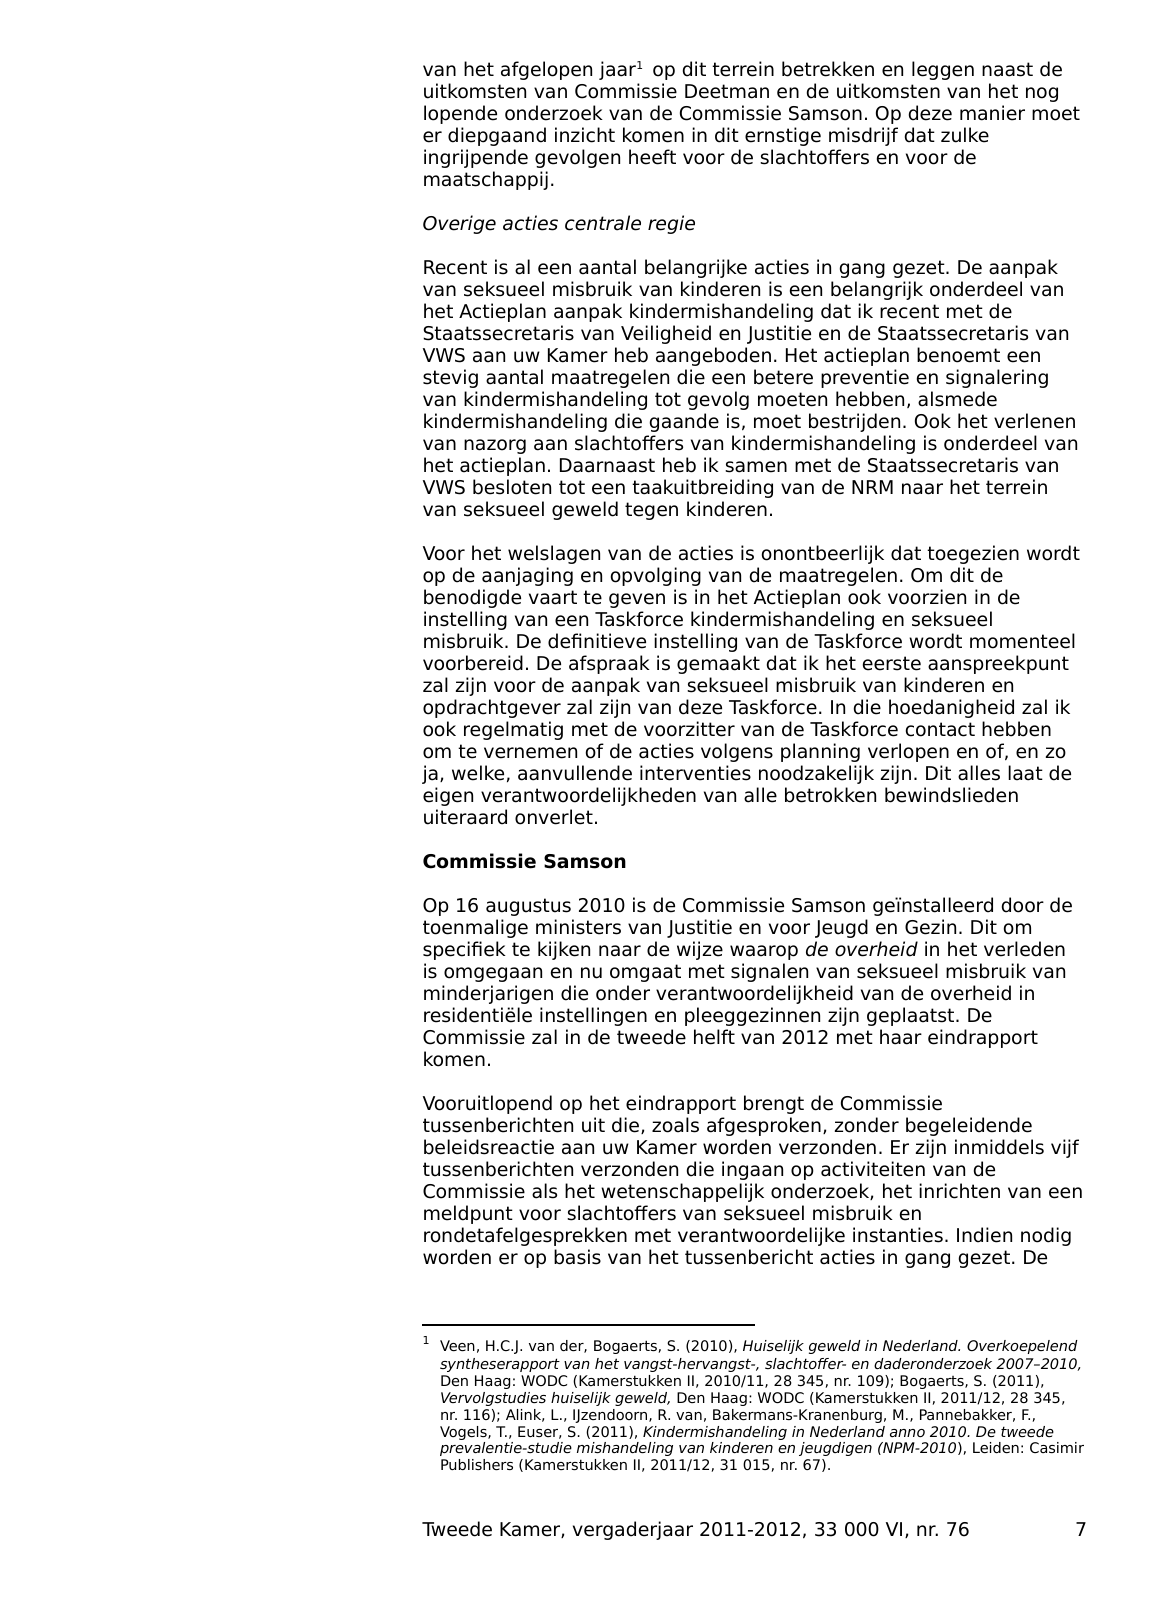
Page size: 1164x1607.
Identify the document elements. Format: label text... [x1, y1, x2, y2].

text Recent is al een aantal belangrijke acties in gang gezet. De aanpak van seksueel misbruik van kinderen is een belangrijk onderdeel van het Actieplan aanpak kindermishandeling dat ik recent met de Staatssecretaris van Veiligheid en Justitie en de Staatssecretaris van VWS aan uw Kamer heb aangeboden. Het actieplan benoemt een stevig aantal maatregelen die een betere preventie en signalering van kindermishandeling tot gevolg moeten hebben, alsmede kindermishandeling die gaande is, moet bestrijden. Ook het verlenen van nazorg aan slachtoffers van kindermishandeling is onderdeel van het actieplan. Daarnaast heb ik samen met de Staatssecretaris van VWS besloten tot een taakuitbreiding van de NRM naar het terrein van seksueel geweld tegen kinderen. [422, 257, 1087, 521]
text van het afgelopen jaar op dit terrein betrekken en leggen naast de uitkomsten van Commissie Deetman en de uitkomsten van het nog lopende onderzoek van de Commissie Samson. Op deze manier moet er diepgaand inzicht komen in dit ernstige misdrijf dat zulke ingrijpende gevolgen heeft voor de slachtoffers en voor de maatschappij. [422, 59, 1087, 191]
subtitle Overige acties centrale regie [422, 213, 1087, 235]
text Vooruitlopend op het eindrapport brengt de Commissie tussenberichten uit die, zoals afgesproken, zonder begeleidende beleidsreactie aan uw Kamer worden verzonden. Er zijn inmiddels vijf tussenberichten verzonden die ingaan op activiteiten van de Commissie als het wetenschappelijk onderzoek, het inrichten van een meldpunt voor slachtoffers van seksueel misbruik en rondetafelgesprekken met verantwoordelijke instanties. Indien nodig worden er op basis van het tussenbericht acties in gang gezet. De [422, 1093, 1087, 1269]
text Veen, H.C.J. van der, Bogaerts, S. (2010), Huiselijk geweld in Nederland. Overkoepelend syntheserapport van het vangst-hervangst-, slachtoffer- en daderonderzoek 2007–2010, Den Haag: WODC (Kamerstukken II, 2010/11, 28 345, nr. 109); Bogaerts, S. (2011), Vervolgstudies huiselijk geweld, Den Haag: WODC (Kamerstukken II, 2011/12, 28 345, nr. 116); Alink, L., IJzendoorn, R. van, Bakermans-Kranenburg, M., Pannebakker, F., Vogels, T., Euser, S. (2011), Kindermishandeling in Nederland anno 2010. De tweede prevalentie-studie mishandeling van kinderen en jeugdigen (NPM-2010), Leiden: Casimir Publishers (Kamerstukken II, 2011/12, 31 015, nr. 67). [422, 1334, 1087, 1474]
text Op 16 augustus 2010 is de Commissie Samson geïnstalleerd door de toenmalige ministers van Justitie en voor Jeugd en Gezin. Dit om specifiek te kijken naar de wijze waarop de overheid in het verleden is omgegaan en nu omgaat met signalen van seksueel misbruik van minderjarigen die onder verantwoordelijkheid van de overheid in residentiële instellingen en pleeggezinnen zijn geplaatst. De Commissie zal in de tweede helft van 2012 met haar eindrapport komen. [422, 895, 1087, 1071]
text Voor het welslagen van de acties is onontbeerlijk dat toegezien wordt op de aanjaging en opvolging van de maatregelen. Om dit de benodigde vaart te geven is in het Actieplan ook voorzien in de instelling van een Taskforce kindermishandeling en seksueel misbruik. De definitieve instelling van de Taskforce wordt momenteel voorbereid. De afspraak is gemaakt dat ik het eerste aanspreekpunt zal zijn voor de aanpak van seksueel misbruik van kinderen en opdrachtgever zal zijn van deze Taskforce. In die hoedanigheid zal ik ook regelmatig met de voorzitter van de Taskforce contact hebben om te vernemen of de acties volgens planning verlopen en of, en zo ja, welke, aanvullende interventies noodzakelijk zijn. Dit alles laat de eigen verantwoordelijkheden van alle betrokken bewindslieden uiteraard onverlet. [422, 543, 1087, 829]
subtitle Commissie Samson [422, 851, 1087, 873]
